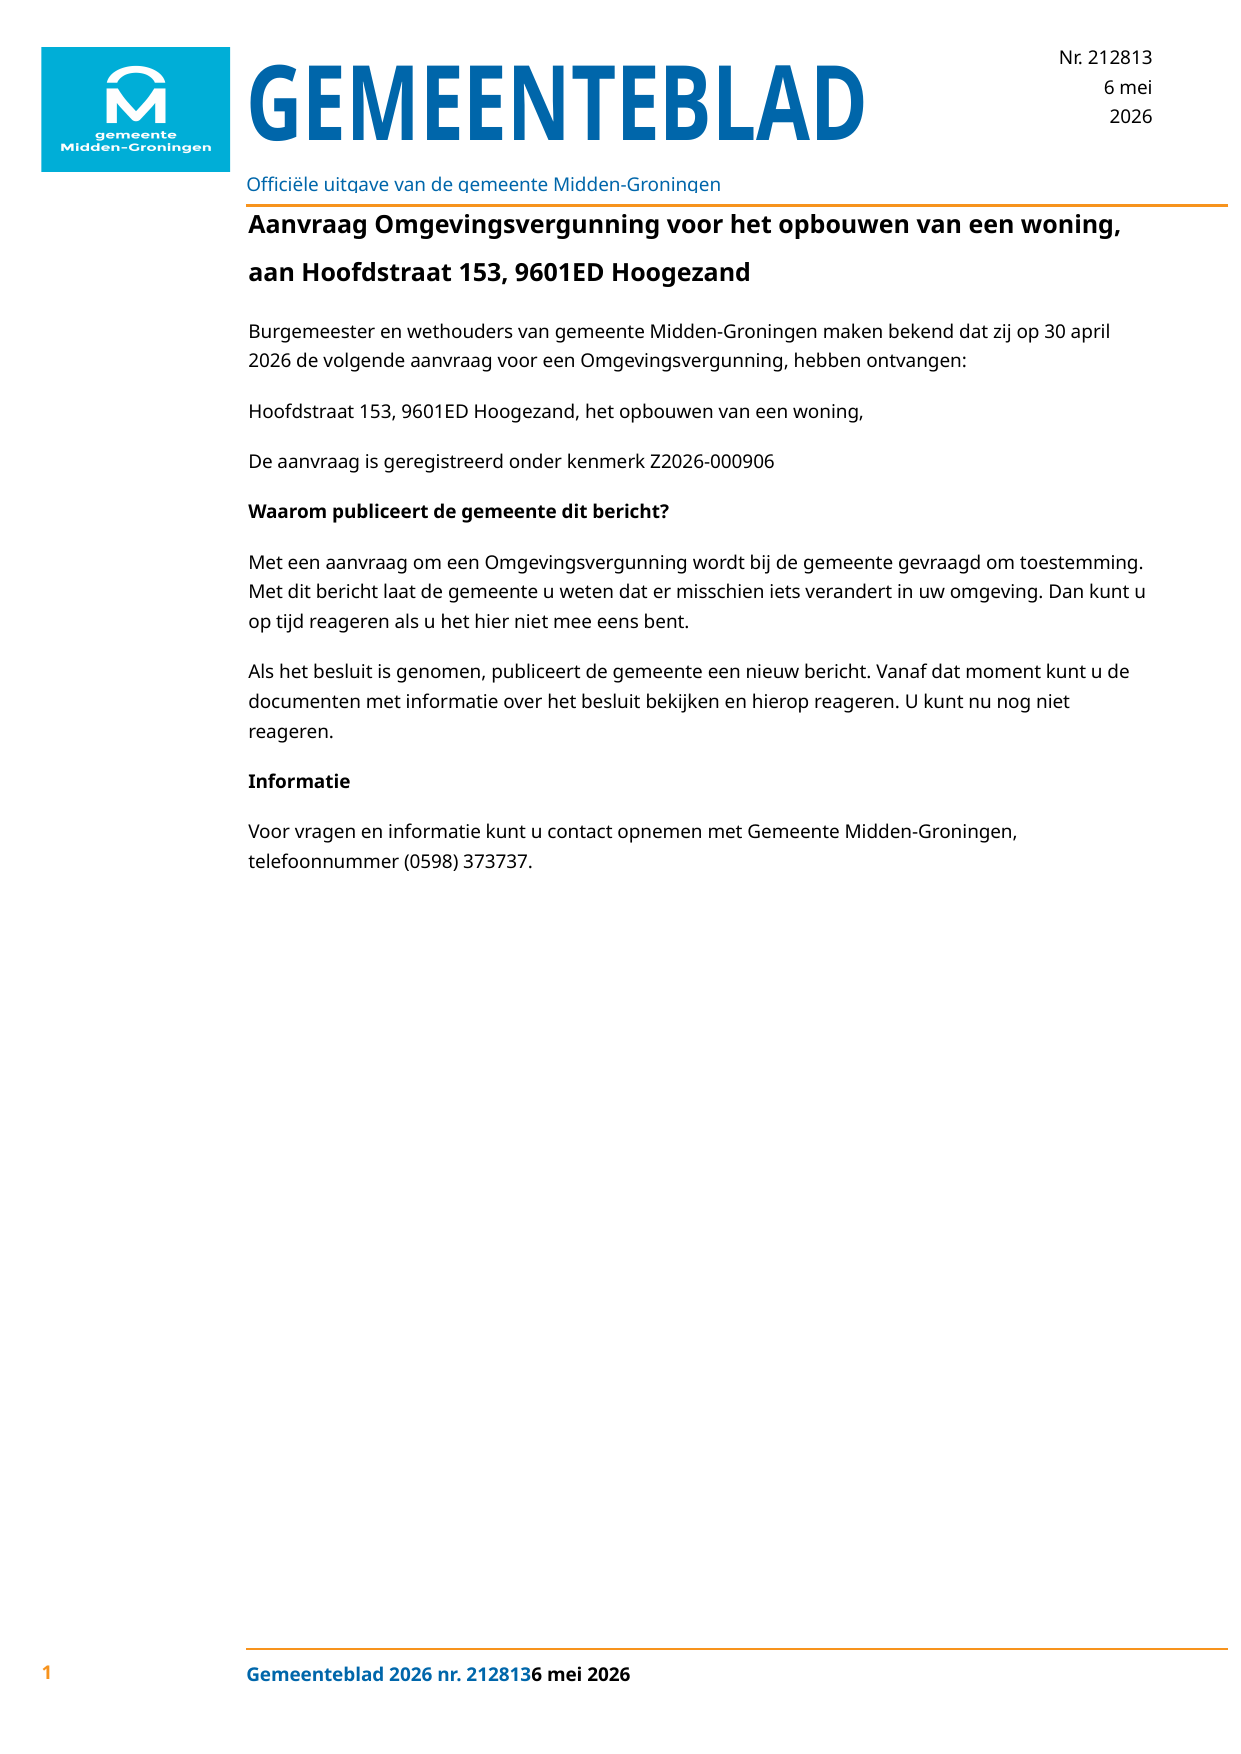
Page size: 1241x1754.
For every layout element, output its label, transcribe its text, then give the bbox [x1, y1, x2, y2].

picture [107, 89, 165, 122]
text Als het besluit is genomen, publiceert de gemeente een nieuw bericht. Vanaf dat moment kunt u de documenten met informatie over het besluit bekijken en hierop reageren. U kunt nu nog niet reageren. [248, 659, 1152, 744]
text Informatie [248, 768, 1152, 794]
text Burgemeester en wethouders van gemeente Midden-Groningen maken bekend dat zij op 30 april 2026 de volgende aanvraag voor een Omgevingsvergunning, hebben ontvangen: [248, 318, 1152, 373]
text De aanvraag is geregistreerd onder kenmerk Z2026-000906 [248, 448, 1152, 474]
text Aanvraag Omgevingsvergunning voor het opbouwen van een woning, aan Hoofdstraat 153, 9601ED Hoogezand [248, 207, 1152, 288]
picture [184, 146, 190, 153]
text Waarom publiceert de gemeente dit bericht? [248, 499, 1152, 524]
text Hoofdstraat 153, 9601ED Hoogezand, het opbouwen van een woning, [248, 398, 1152, 424]
text Met een aanvraag om een Omgevingsvergunning wordt bij de gemeente gevraagd om toestemming. Met dit bericht laat de gemeente u weten dat er misschien iets verandert in uw omgeving. Dan kunt u op tijd reageren als u het hier niet mee eens bent. [248, 549, 1152, 634]
picture [108, 66, 164, 82]
text Voor vragen en informatie kunt u contact opnemen met Gemeente Midden-Groningen, telefoonnummer (0598) 373737. [248, 819, 1152, 874]
